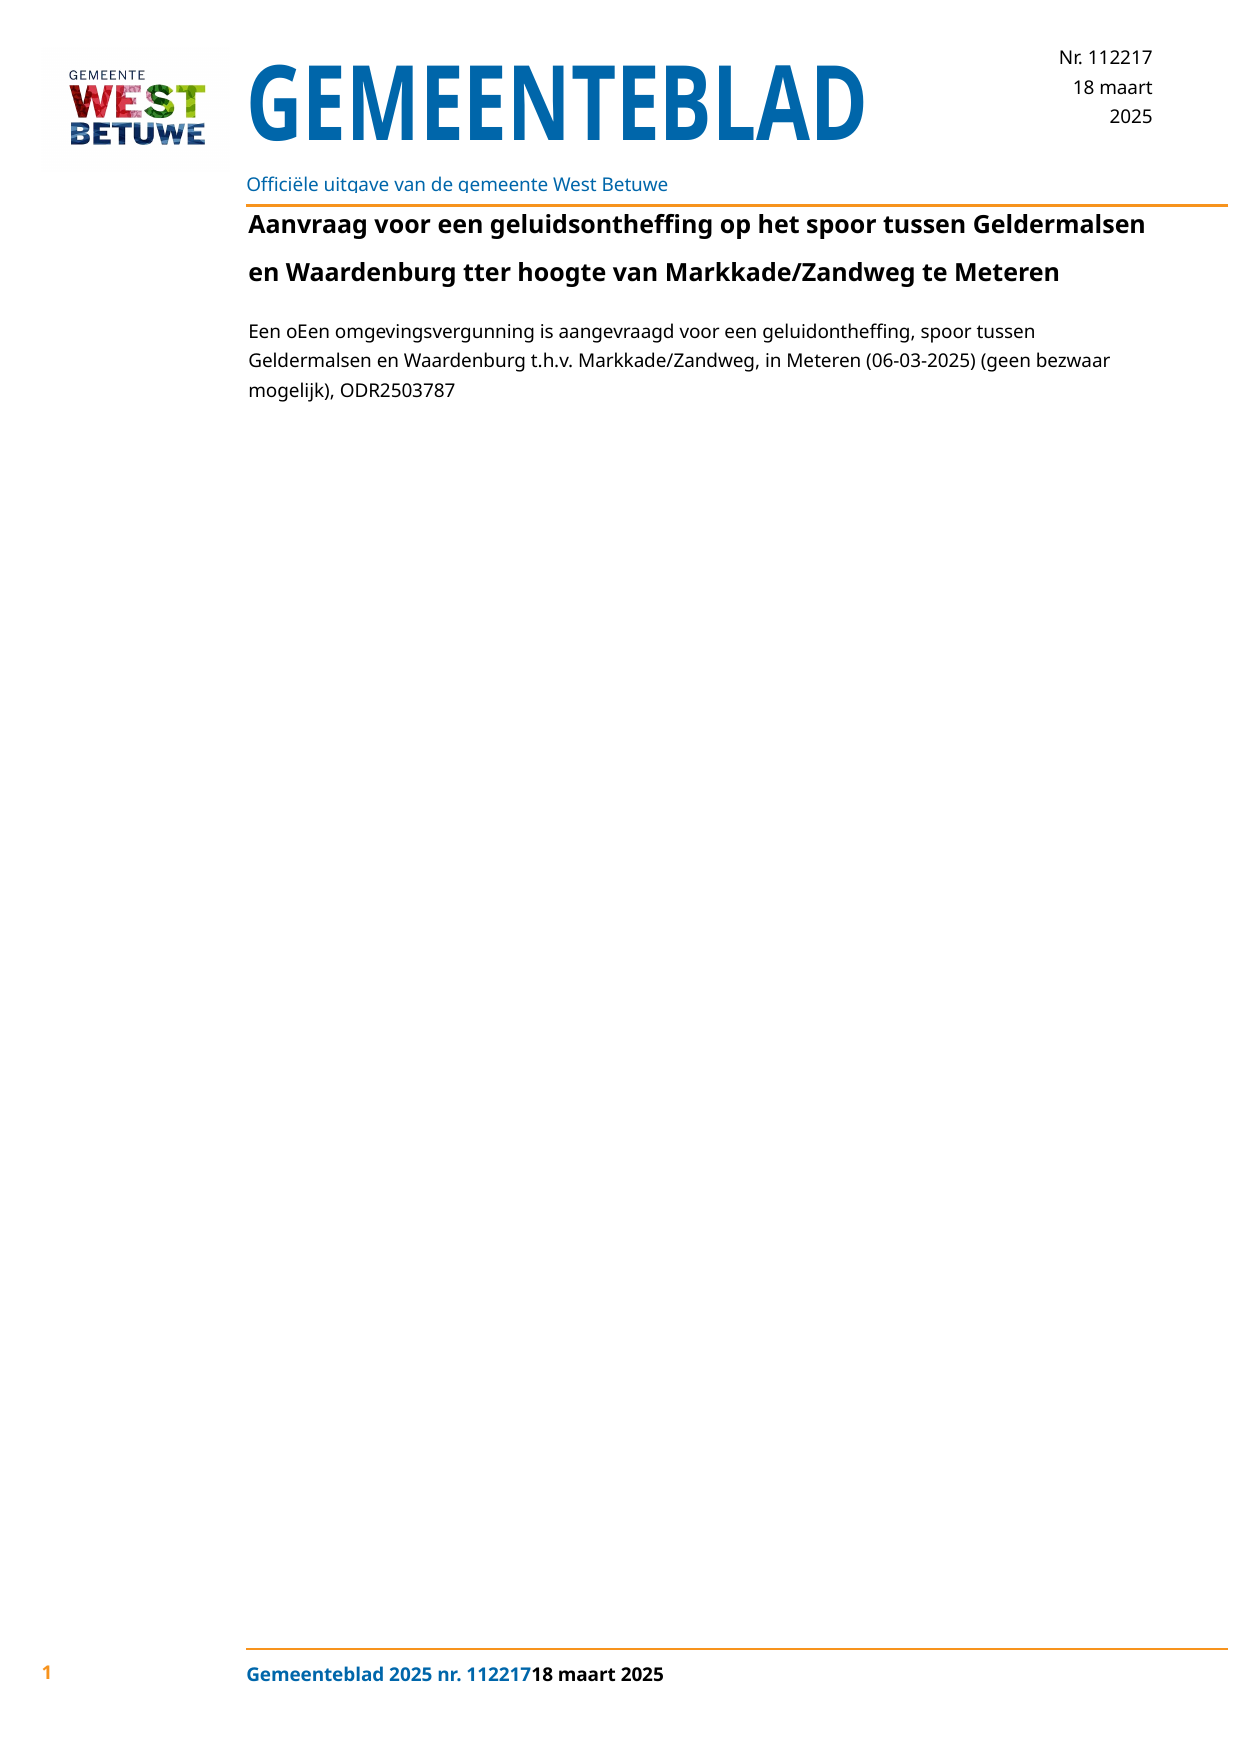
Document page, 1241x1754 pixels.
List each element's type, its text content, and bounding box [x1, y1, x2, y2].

text Een oEen omgevingsvergunning is aangevraagd voor een geluidontheffing, spoor tussen Geldermalsen en Waardenburg t.h.v. Markkade/Zandweg, in Meteren (06-03-2025) (geen bezwaar mogelijk), ODR2503787 [248, 318, 1152, 403]
picture [41, 47, 231, 172]
text Aanvraag voor een geluidsontheffing op het spoor tussen Geldermalsen en Waardenburg tter hoogte van Markkade/Zandweg te Meteren [248, 207, 1152, 288]
